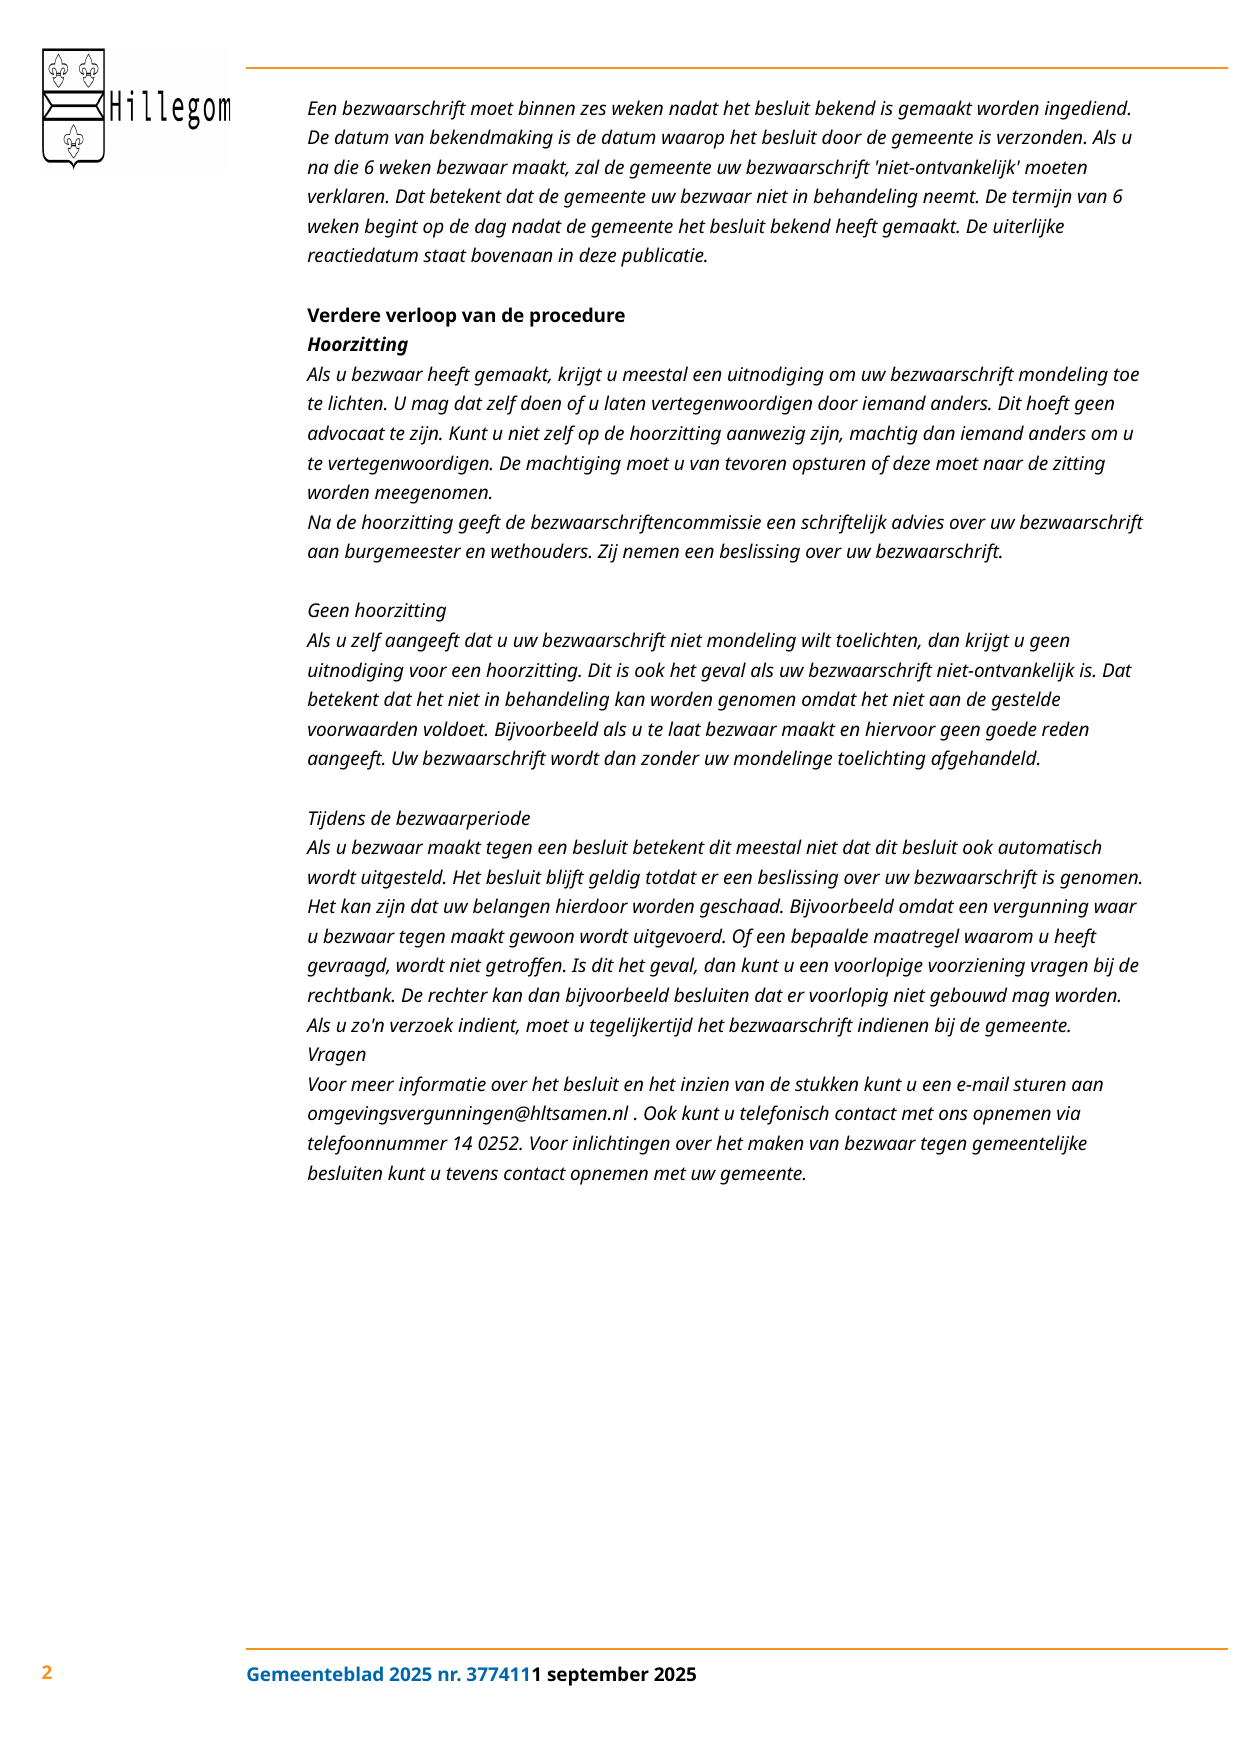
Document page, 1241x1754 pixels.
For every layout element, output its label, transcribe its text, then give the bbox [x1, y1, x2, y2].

picture [41, 47, 231, 172]
list Voor meer informatie over het besluit en het inzien van de stukken kunt u een e-mail sturen aan omgevingsvergunningen@hltsamen.nl . Ook kunt u telefonisch contact met ons opnemen via telefoonnummer 14 0252. Voor inlichtingen over het maken van bezwaar tegen gemeentelijke besluiten kunt u tevens contact opnemen met uw gemeente. [248, 1071, 1152, 1186]
list Een bezwaarschrift moet binnen zes weken nadat het besluit bekend is gemaakt worden ingediend. De datum van bekendmaking is de datum waarop het besluit door de gemeente is verzonden. Als u na die 6 weken bezwaar maakt, zal de gemeente uw bezwaarschrift 'niet-ontvankelijk' moeten verklaren. Dat betekent dat de gemeente uw bezwaar niet in behandeling neemt. De termijn van 6 weken begint op de dag nadat de gemeente het besluit bekend heeft gemaakt. De uiterlijke reactiedatum staat bovenaan in deze publicatie. [248, 95, 1152, 268]
list Na de hoorzitting geeft de bezwaarschriftencommissie een schriftelijk advies over uw bezwaarschrift aan burgemeester en wethouders. Zij nemen een beslissing over uw bezwaarschrift. [248, 509, 1152, 564]
list Tijdens de bezwaarperiode [248, 805, 1152, 831]
list Verdere verloop van de procedure [248, 302, 1152, 328]
list Als u bezwaar heeft gemaakt, krijgt u meestal een uitnodiging om uw bezwaarschrift mondeling toe te lichten. U mag dat zelf doen of u laten vertegenwoordigen door iemand anders. Dit hoeft geen advocaat te zijn. Kunt u niet zelf op de hoorzitting aanwezig zijn, machtig dan iemand anders om u te vertegenwoordigen. De machtiging moet u van tevoren opsturen of deze moet naar de zitting worden meegenomen. [248, 361, 1152, 505]
list Hoorzitting [248, 331, 1152, 357]
list Vragen [248, 1041, 1152, 1067]
list Als u bezwaar maakt tegen een besluit betekent dit meestal niet dat dit besluit ook automatisch wordt uitgesteld. Het besluit blijft geldig totdat er een beslissing over uw bezwaarschrift is genomen. Het kan zijn dat uw belangen hierdoor worden geschaad. Bijvoorbeeld omdat een vergunning waar u bezwaar tegen maakt gewoon wordt uitgevoerd. Of een bepaalde maatregel waarom u heeft gevraagd, wordt niet getroffen. Is dit het geval, dan kunt u een voorlopige voorziening vragen bij de rechtbank. De rechter kan dan bijvoorbeeld besluiten dat er voorlopig niet gebouwd mag worden. Als u zo'n verzoek indient, moet u tegelijkertijd het bezwaarschrift indienen bij de gemeente. [248, 834, 1152, 1038]
list Geen hoorzitting [248, 598, 1152, 623]
list Als u zelf aangeeft dat u uw bezwaarschrift niet mondeling wilt toelichten, dan krijgt u geen uitnodiging voor een hoorzitting. Dit is ook het geval als uw bezwaarschrift niet-ontvankelijk is. Dat betekent dat het niet in behandeling kan worden genomen omdat het niet aan de gestelde voorwaarden voldoet. Bijvoorbeeld als u te laat bezwaar maakt en hiervoor geen goede reden aangeeft. Uw bezwaarschrift wordt dan zonder uw mondelinge toelichting afgehandeld. [248, 627, 1152, 771]
